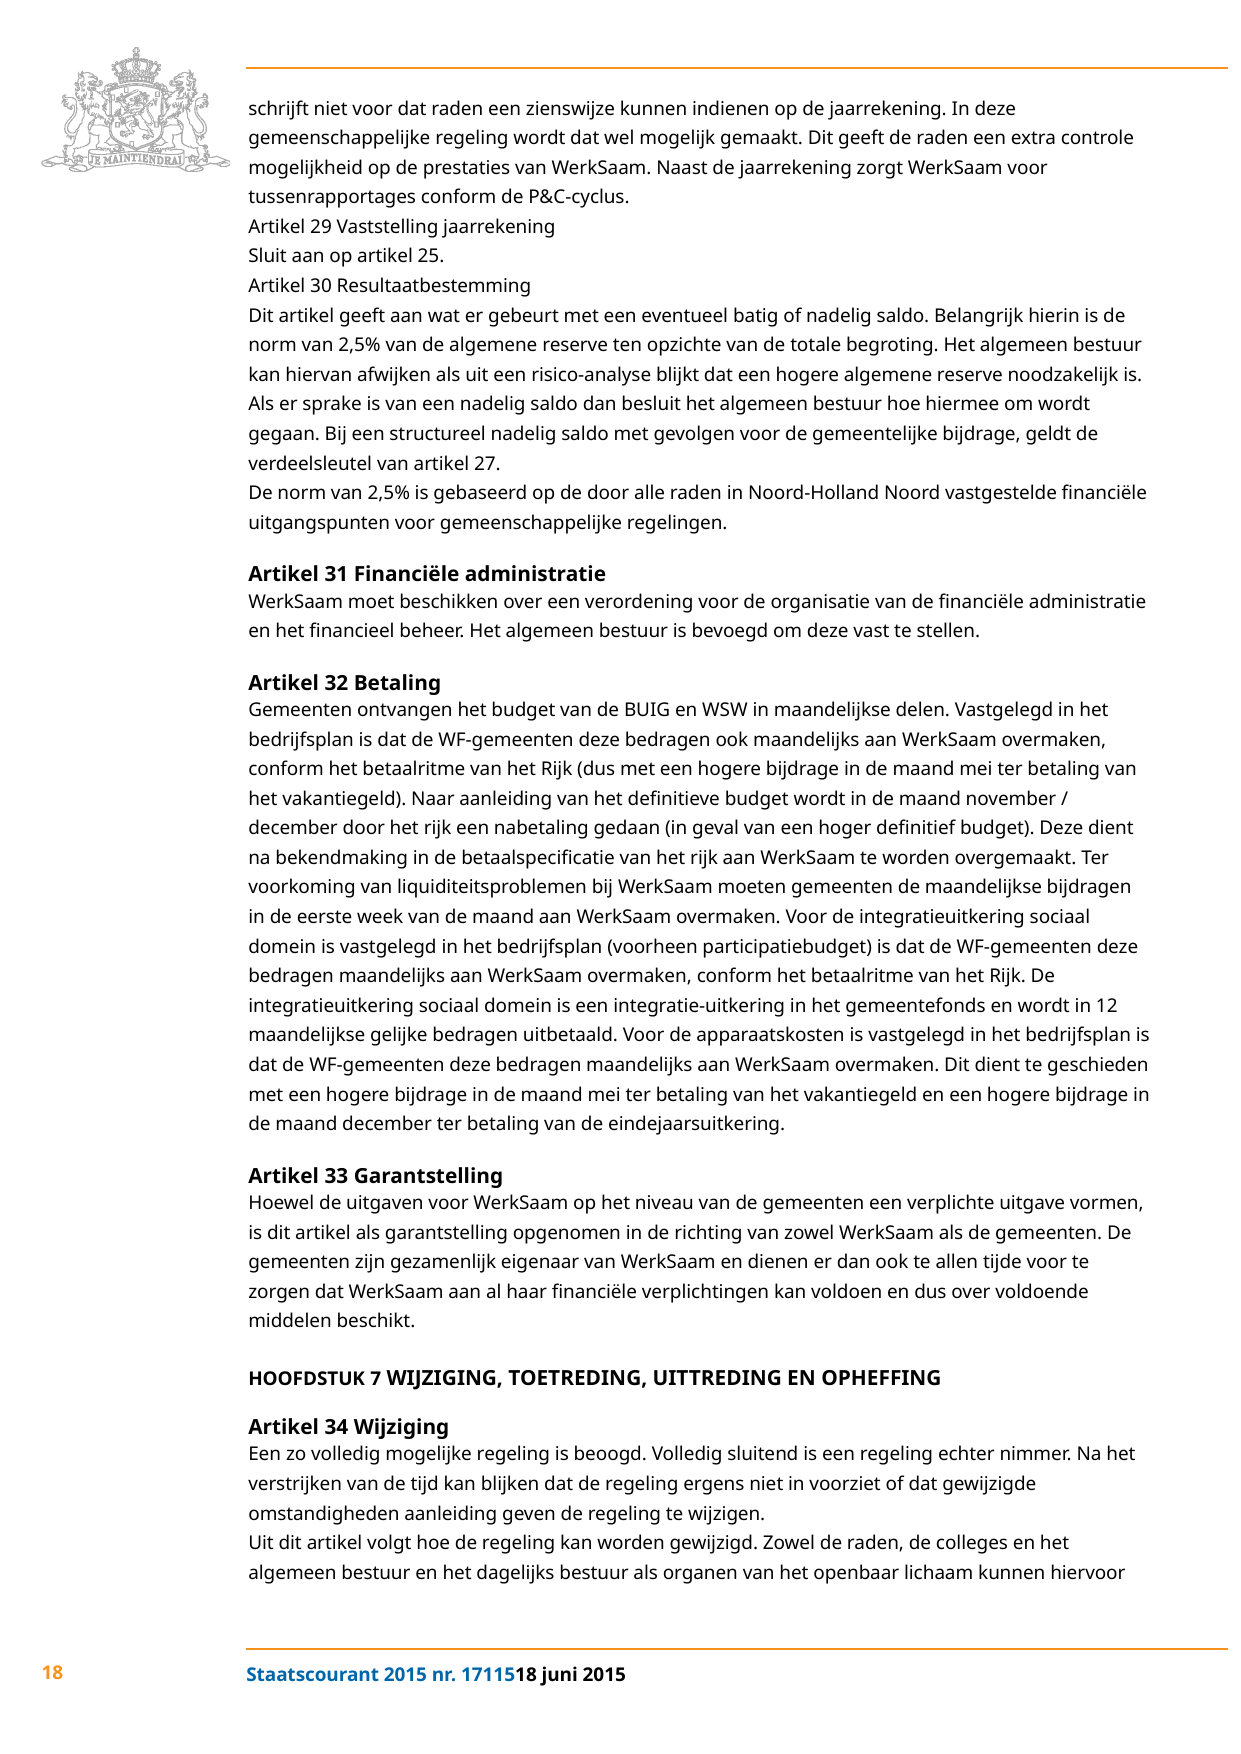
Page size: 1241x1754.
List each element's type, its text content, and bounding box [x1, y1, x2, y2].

text Dit artikel geeft aan wat er gebeurt met een eventueel batig of nadelig saldo. Belangrijk hierin is de norm van 2,5% van de algemene reserve ten opzichte van de totale begroting. Het algemeen bestuur kan hiervan afwijken als uit een risico-analyse blijkt dat een hogere algemene reserve noodzakelijk is. Als er sprake is van een nadelig saldo dan besluit het algemeen bestuur hoe hiermee om wordt gegaan. Bij een structureel nadelig saldo met gevolgen voor de gemeentelijke bijdrage, geldt de verdeelsleutel van artikel 27. [248, 302, 1152, 476]
text Artikel 29 Vaststelling jaarrekening [248, 213, 1152, 239]
text WerkSaam moet beschikken over een verordening voor de organisatie van de financiële administratie en het financieel beheer. Het algemeen bestuur is bevoegd om deze vast te stellen. [248, 588, 1152, 643]
text De norm van 2,5% is gebaseerd op de door alle raden in Noord-Holland Noord vastgestelde financiële uitgangspunten voor gemeenschappelijke regelingen. [248, 479, 1152, 535]
text Artikel 34 Wijziging [248, 1412, 1152, 1441]
text Artikel 33 Garantstelling [248, 1161, 1152, 1189]
text Hoewel de uitgaven voor WerkSaam op het niveau van de gemeenten een verplichte uitgave vormen, is dit artikel als garantstelling opgenomen in de richting van zowel WerkSaam als de gemeenten. De gemeenten zijn gezamenlijk eigenaar van WerkSaam en dienen er dan ook te allen tijde voor te zorgen dat WerkSaam aan al haar financiële verplichtingen kan voldoen en dus over voldoende middelen beschikt. [248, 1189, 1152, 1333]
text HOOFDSTUK 7 WIJZIGING, TOETREDING, UITTREDING EN OPHEFFING [248, 1363, 1152, 1391]
picture [41, 47, 231, 172]
text Een zo volledig mogelijke regeling is beoogd. Volledig sluitend is een regeling echter nimmer. Na het verstrijken van de tijd kan blijken dat de regeling ergens niet in voorziet of dat gewijzigde omstandigheden aanleiding geven de regeling te wijzigen. [248, 1441, 1152, 1526]
text Sluit aan op artikel 25. [248, 243, 1152, 268]
text Artikel 30 Resultaatbestemming [248, 272, 1152, 298]
text Gemeenten ontvangen het budget van de BUIG en WSW in maandelijkse delen. Vastgelegd in het bedrijfsplan is dat de WF-gemeenten deze bedragen ook maandelijks aan WerkSaam overmaken, conform het betaalritme van het Rijk (dus met een hogere bijdrage in de maand mei ter betaling van het vakantiegeld). Naar aanleiding van het definitieve budget wordt in de maand november / december door het rijk een nabetaling gedaan (in geval van een hoger definitief budget). Deze dient na bekendmaking in de betaalspecificatie van het rijk aan WerkSaam te worden overgemaakt. Ter voorkoming van liquiditeitsproblemen bij WerkSaam moeten gemeenten de maandelijkse bijdragen in de eerste week van de maand aan WerkSaam overmaken. Voor de integratieuitkering sociaal domein is vastgelegd in het bedrijfsplan (voorheen participatiebudget) is dat de WF-gemeenten deze bedragen maandelijks aan WerkSaam overmaken, conform het betaalritme van het Rijk. De integratieuitkering sociaal domein is een integratie-uitkering in het gemeentefonds en wordt in 12 maandelijkse gelijke bedragen uitbetaald. Voor de apparaatskosten is vastgelegd in het bedrijfsplan is dat de WF-gemeenten deze bedragen maandelijks aan WerkSaam overmaken. Dit dient te geschieden met een hogere bijdrage in de maand mei ter betaling van het vakantiegeld en een hogere bijdrage in de maand december ter betaling van de eindejaarsuitkering. [248, 696, 1152, 1136]
text Uit dit artikel volgt hoe de regeling kan worden gewijzigd. Zowel de raden, de colleges en het algemeen bestuur en het dagelijks bestuur als organen van het openbaar lichaam kunnen hiervoor [248, 1529, 1152, 1585]
text Artikel 31 Financiële administratie [248, 559, 1152, 588]
text schrijft niet voor dat raden een zienswijze kunnen indienen op de jaarrekening. In deze gemeenschappelijke regeling wordt dat wel mogelijk gemaakt. Dit geeft de raden een extra controle mogelijkheid op de prestaties van WerkSaam. Naast de jaarrekening zorgt WerkSaam voor tussenrapportages conform de P&C-cyclus. [248, 95, 1152, 209]
text Artikel 32 Betaling [248, 668, 1152, 696]
